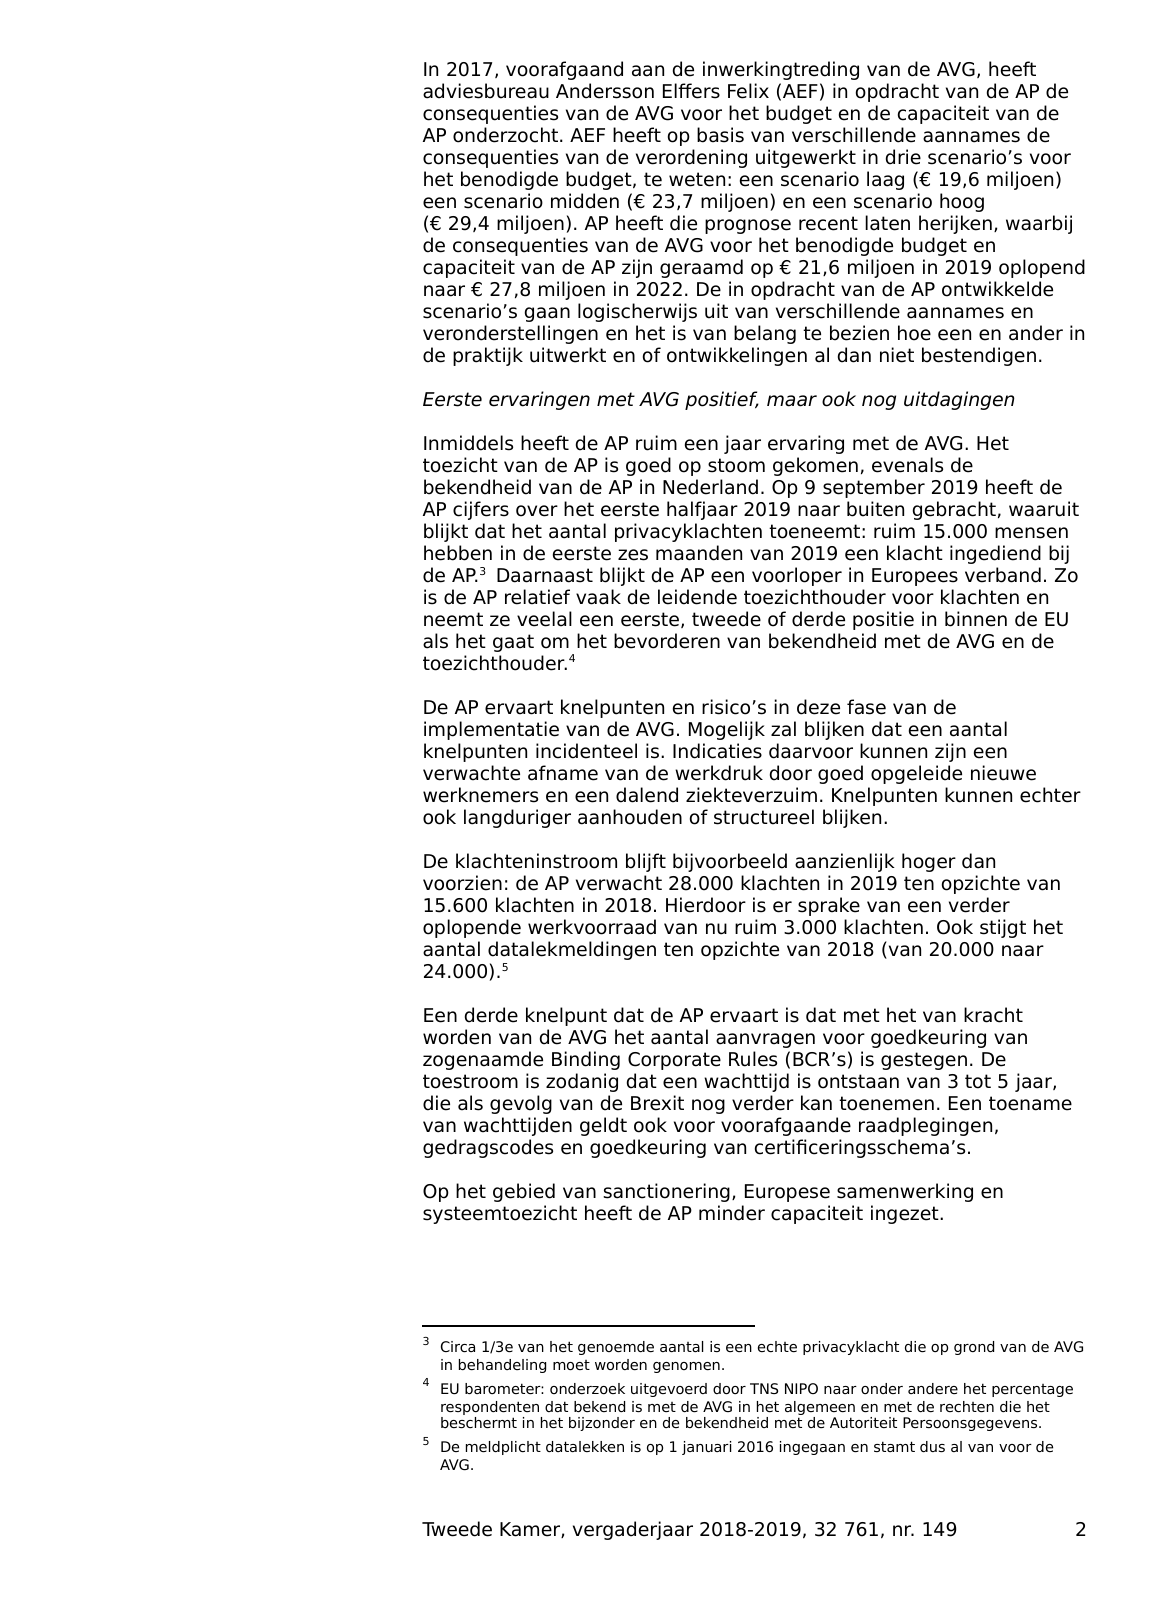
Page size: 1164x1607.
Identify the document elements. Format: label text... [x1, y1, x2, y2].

text Op het gebied van sanctionering, Europese samenwerking en systeemtoezicht heeft de AP minder capaciteit ingezet. [422, 1181, 1087, 1225]
text De klachteninstroom blijft bijvoorbeeld aanzienlijk hoger dan voorzien: de AP verwacht 28.000 klachten in 2019 ten opzichte van 15.600 klachten in 2018. Hierdoor is er sprake van een verder oplopende werkvoorraad van nu ruim 3.000 klachten. Ook stijgt het aantal datalekmeldingen ten opzichte van 2018 (van 20.000 naar 24.000). [422, 851, 1087, 983]
text In 2017, voorafgaand aan de inwerkingtreding van de AVG, heeft adviesbureau Andersson Elffers Felix (AEF) in opdracht van de AP de consequenties van de AVG voor het budget en de capaciteit van de AP onderzocht. AEF heeft op basis van verschillende aannames de consequenties van de verordening uitgewerkt in drie scenario’s voor het benodigde budget, te weten: een scenario laag (€ 19,6 miljoen) een scenario midden (€ 23,7 miljoen) en een scenario hoog (€ 29,4 miljoen). AP heeft die prognose recent laten herijken, waarbij de consequenties van de AVG voor het benodigde budget en capaciteit van de AP zijn geraamd op € 21,6 miljoen in 2019 oplopend naar € 27,8 miljoen in 2022. De in opdracht van de AP ontwikkelde scenario’s gaan logischerwijs uit van verschillende aannames en veronderstellingen en het is van belang te bezien hoe een en ander in de praktijk uitwerkt en of ontwikkelingen al dan niet bestendigen. [422, 59, 1087, 367]
text De AP ervaart knelpunten en risico’s in deze fase van de implementatie van de AVG. Mogelijk zal blijken dat een aantal knelpunten incidenteel is. Indicaties daarvoor kunnen zijn een verwachte afname van de werkdruk door goed opgeleide nieuwe werknemers en een dalend ziekteverzuim. Knelpunten kunnen echter ook langduriger aanhouden of structureel blijken. [422, 697, 1087, 829]
text EU barometer: onderzoek uitgevoerd door TNS NIPO naar onder andere het percentage respondenten dat bekend is met de AVG in het algemeen en met de rechten die het beschermt in het bijzonder en de bekendheid met de Autoriteit Persoonsgegevens. [422, 1377, 1087, 1432]
text De meldplicht datalekken is op 1 januari 2016 ingegaan en stamt dus al van voor de AVG. [422, 1435, 1087, 1474]
text Inmiddels heeft de AP ruim een jaar ervaring met de AVG. Het toezicht van de AP is goed op stoom gekomen, evenals de bekendheid van de AP in Nederland. Op 9 september 2019 heeft de AP cijfers over het eerste halfjaar 2019 naar buiten gebracht, waaruit blijkt dat het aantal privacyklachten toeneemt: ruim 15.000 mensen hebben in de eerste zes maanden van 2019 een klacht ingediend bij de AP. Daarnaast blijkt de AP een voorloper in Europees verband. Zo is de AP relatief vaak de leidende toezichthouder voor klachten en neemt ze veelal een eerste, tweede of derde positie in binnen de EU als het gaat om het bevorderen van bekendheid met de AVG en de toezichthouder. [422, 433, 1087, 675]
text Circa 1/3e van het genoemde aantal is een echte privacyklacht die op grond van de AVG in behandeling moet worden genomen. [422, 1335, 1087, 1374]
text Een derde knelpunt dat de AP ervaart is dat met het van kracht worden van de AVG het aantal aanvragen voor goedkeuring van zogenaamde Binding Corporate Rules (BCR’s) is gestegen. De toestroom is zodanig dat een wachttijd is ontstaan van 3 tot 5 jaar, die als gevolg van de Brexit nog verder kan toenemen. Een toename van wachttijden geldt ook voor voorafgaande raadplegingen, gedragscodes en goedkeuring van certificeringsschema’s. [422, 1005, 1087, 1159]
subtitle Eerste ervaringen met AVG positief, maar ook nog uitdagingen [422, 389, 1087, 411]
